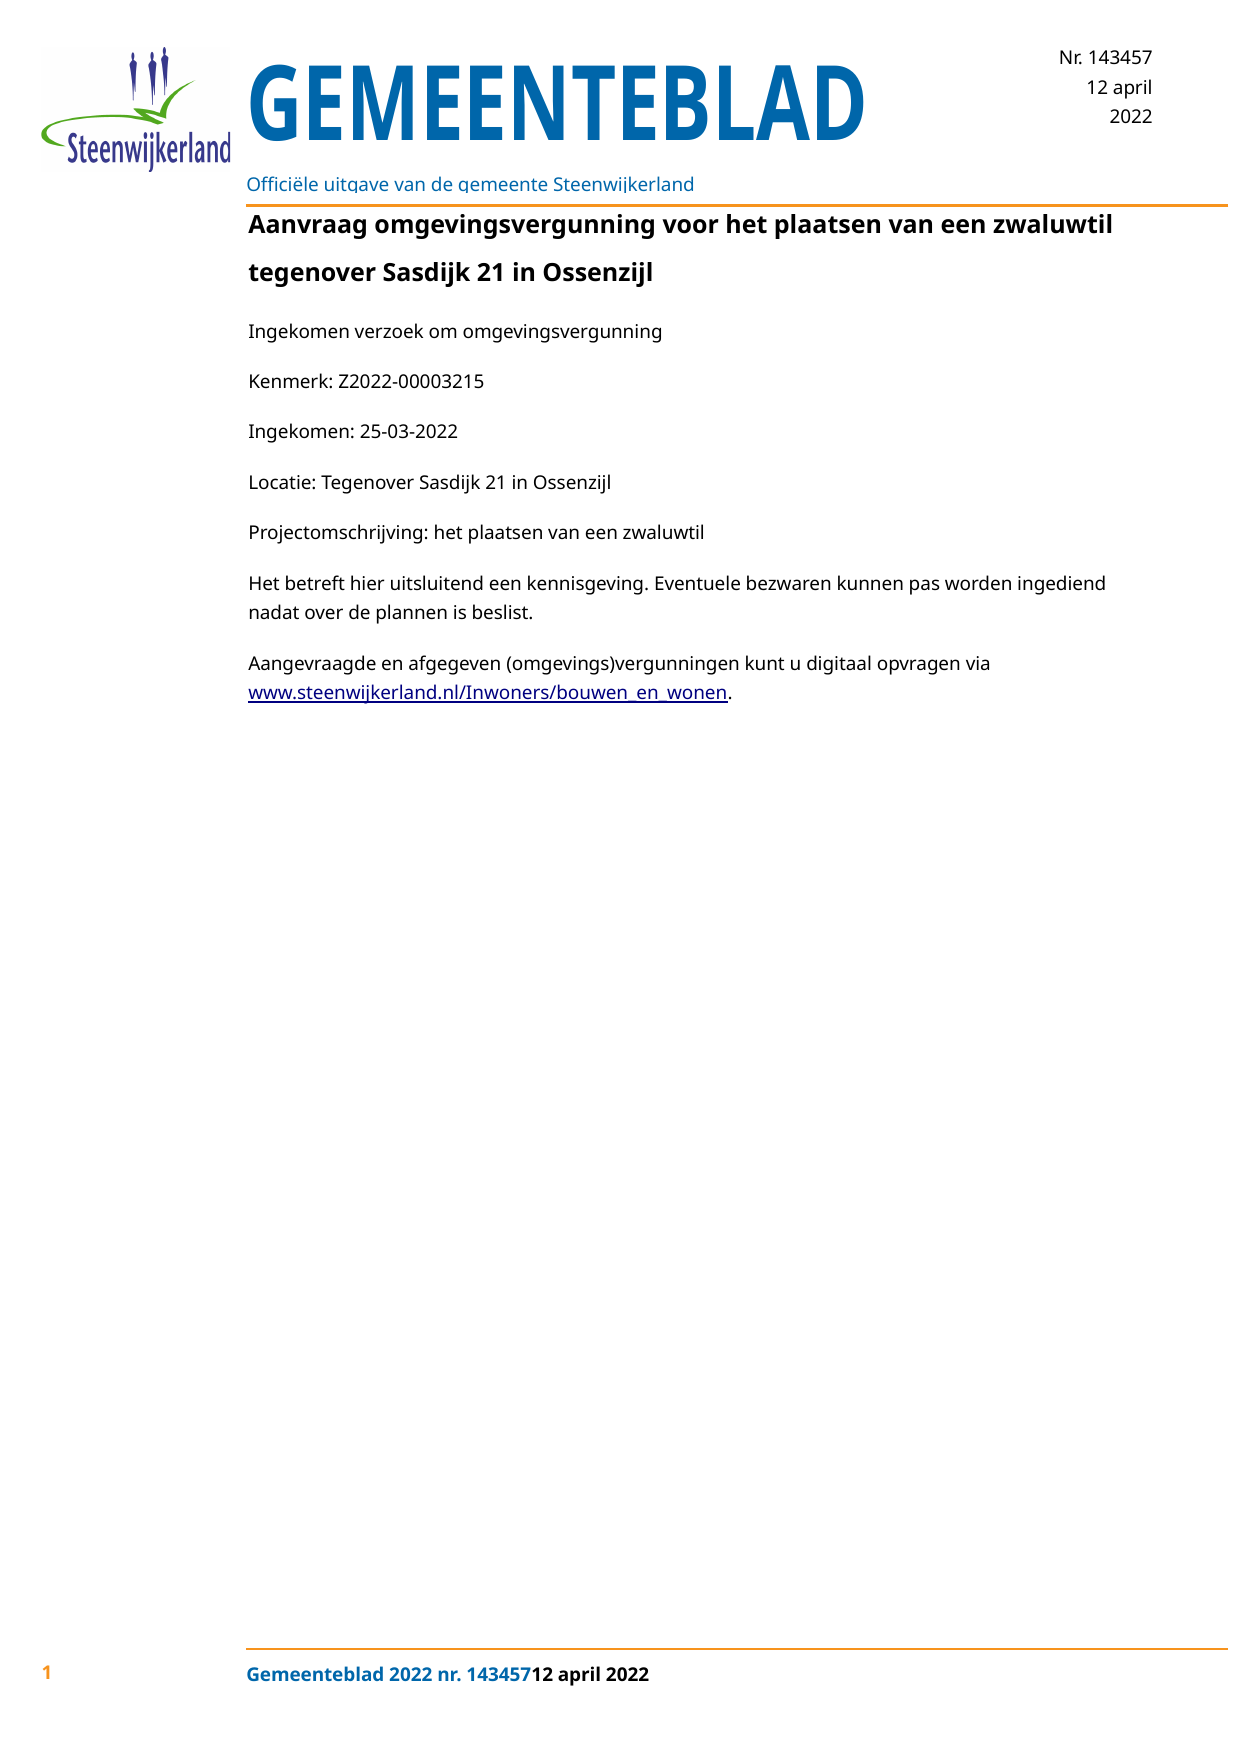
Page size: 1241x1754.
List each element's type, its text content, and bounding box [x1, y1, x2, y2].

text Het betreft hier uitsluitend een kennisgeving. Eventuele bezwaren kunnen pas worden ingediend nadat over de plannen is beslist. [248, 570, 1152, 625]
text Kenmerk: Z2022-00003215 [248, 368, 1152, 394]
picture [41, 47, 231, 172]
text Ingekomen: 25-03-2022 [248, 419, 1152, 444]
text Locatie: Tegenover Sasdijk 21 in Ossenzijl [248, 469, 1152, 495]
text Aangevraagde en afgegeven (omgevings)vergunningen kunt u digitaal opvragen via www.steenwijkerland.nl/Inwoners/bouwen_en_wonen. [248, 650, 1152, 705]
text Ingekomen verzoek om omgevingsvergunning [248, 318, 1152, 344]
text Aanvraag omgevingsvergunning voor het plaatsen van een zwaluwtil tegenover Sasdijk 21 in Ossenzijl [248, 207, 1152, 288]
text Projectomschrijving: het plaatsen van een zwaluwtil [248, 519, 1152, 545]
